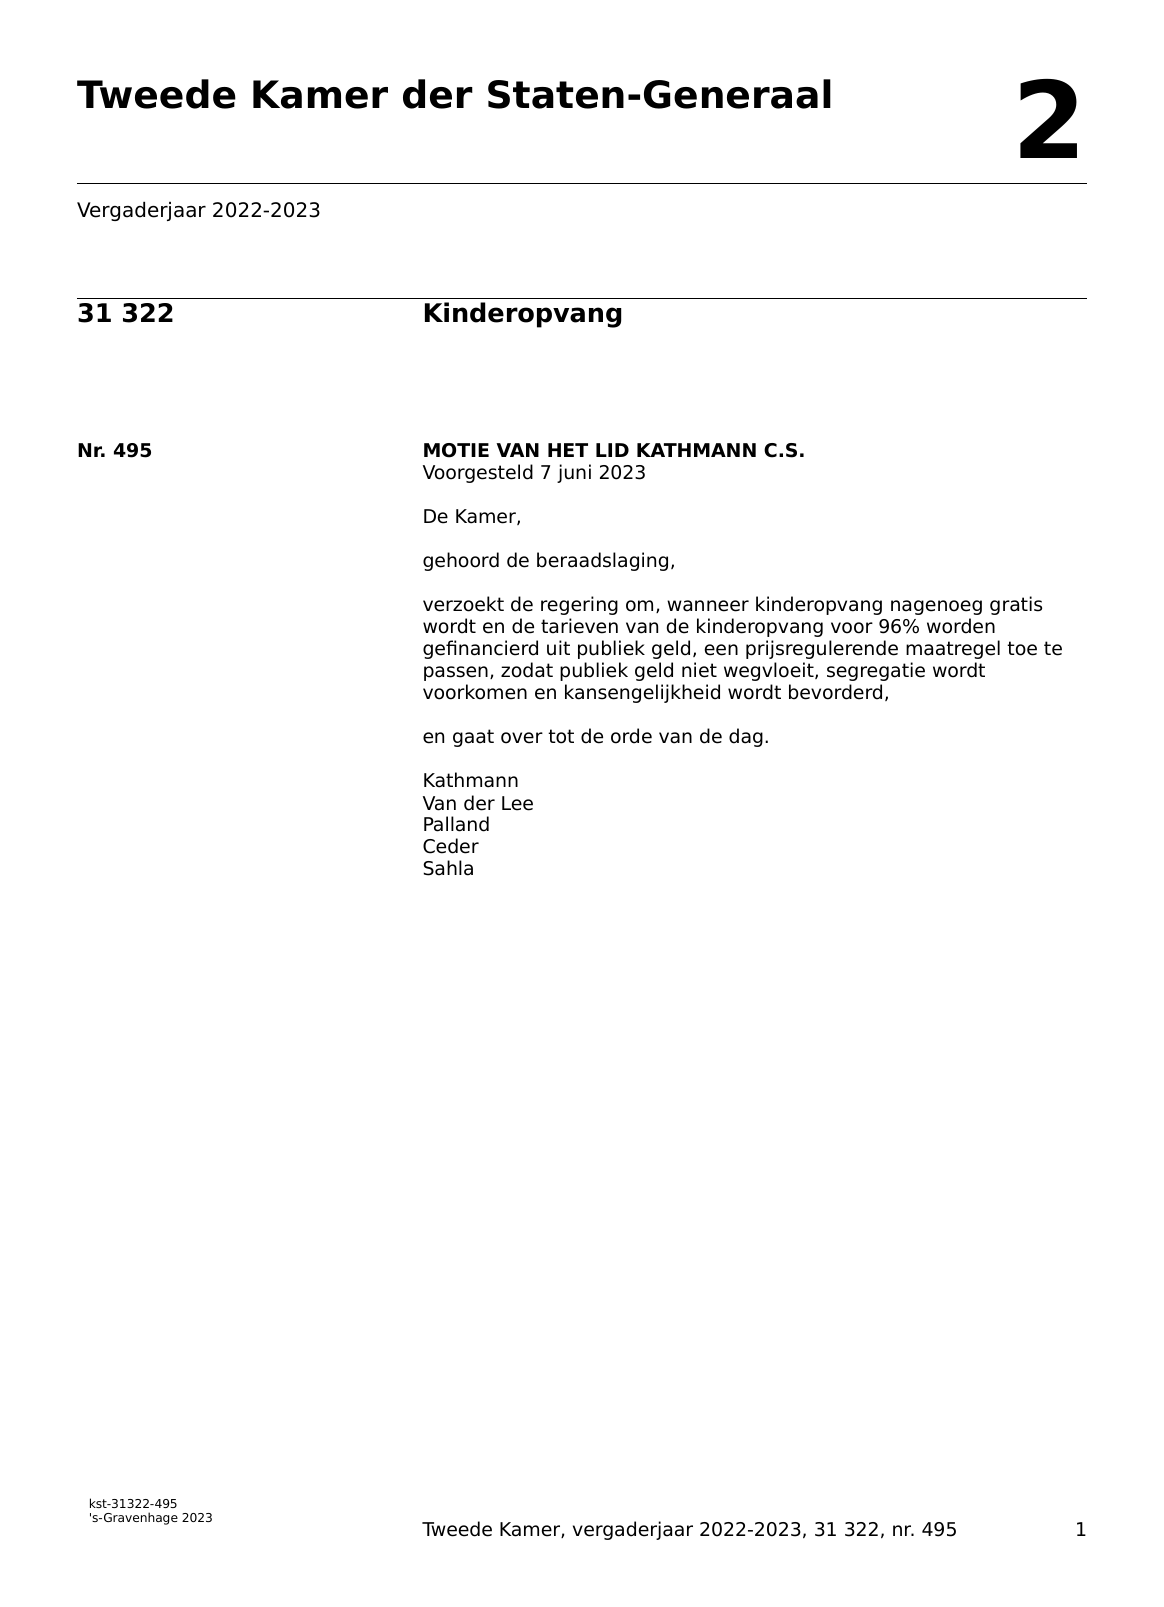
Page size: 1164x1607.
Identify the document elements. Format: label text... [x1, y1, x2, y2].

table_header 2 [886, 59, 1087, 183]
text kst-31322-495 [88, 1497, 323, 1511]
text 's-Gravenhage 2023 [88, 1511, 323, 1525]
text Palland [422, 814, 1087, 836]
text Ceder [422, 836, 1087, 858]
text gehoord de beraadslaging, [422, 550, 1087, 572]
text verzoekt de regering om, wanneer kinderopvang nagenoeg gratis wordt en de tarieven van de kinderopvang voor 96% worden gefinancierd uit publiek geld, een prijsregulerende maatregel toe te passen, zodat publiek geld niet wegvloeit, segregatie wordt voorkomen en kansengelijkheid wordt bevorderd, [422, 594, 1087, 704]
text en gaat over tot de orde van de dag. [422, 726, 1087, 748]
subtitle Nr. 495 MOTIE VAN HET LID KATHMANN C.S. [77, 440, 1087, 462]
text Voorgesteld 7 juni 2023 [422, 462, 1087, 484]
subtitle 31 322 Kinderopvang [77, 299, 1087, 329]
text De Kamer, [422, 506, 1087, 528]
text Van der Lee [422, 792, 1087, 814]
text Kathmann [422, 770, 1087, 792]
table_cell Vergaderjaar 2022-2023 [77, 184, 1087, 298]
table_header Tweede Kamer der Staten-Generaal [77, 59, 886, 183]
text Sahla [422, 858, 1087, 880]
